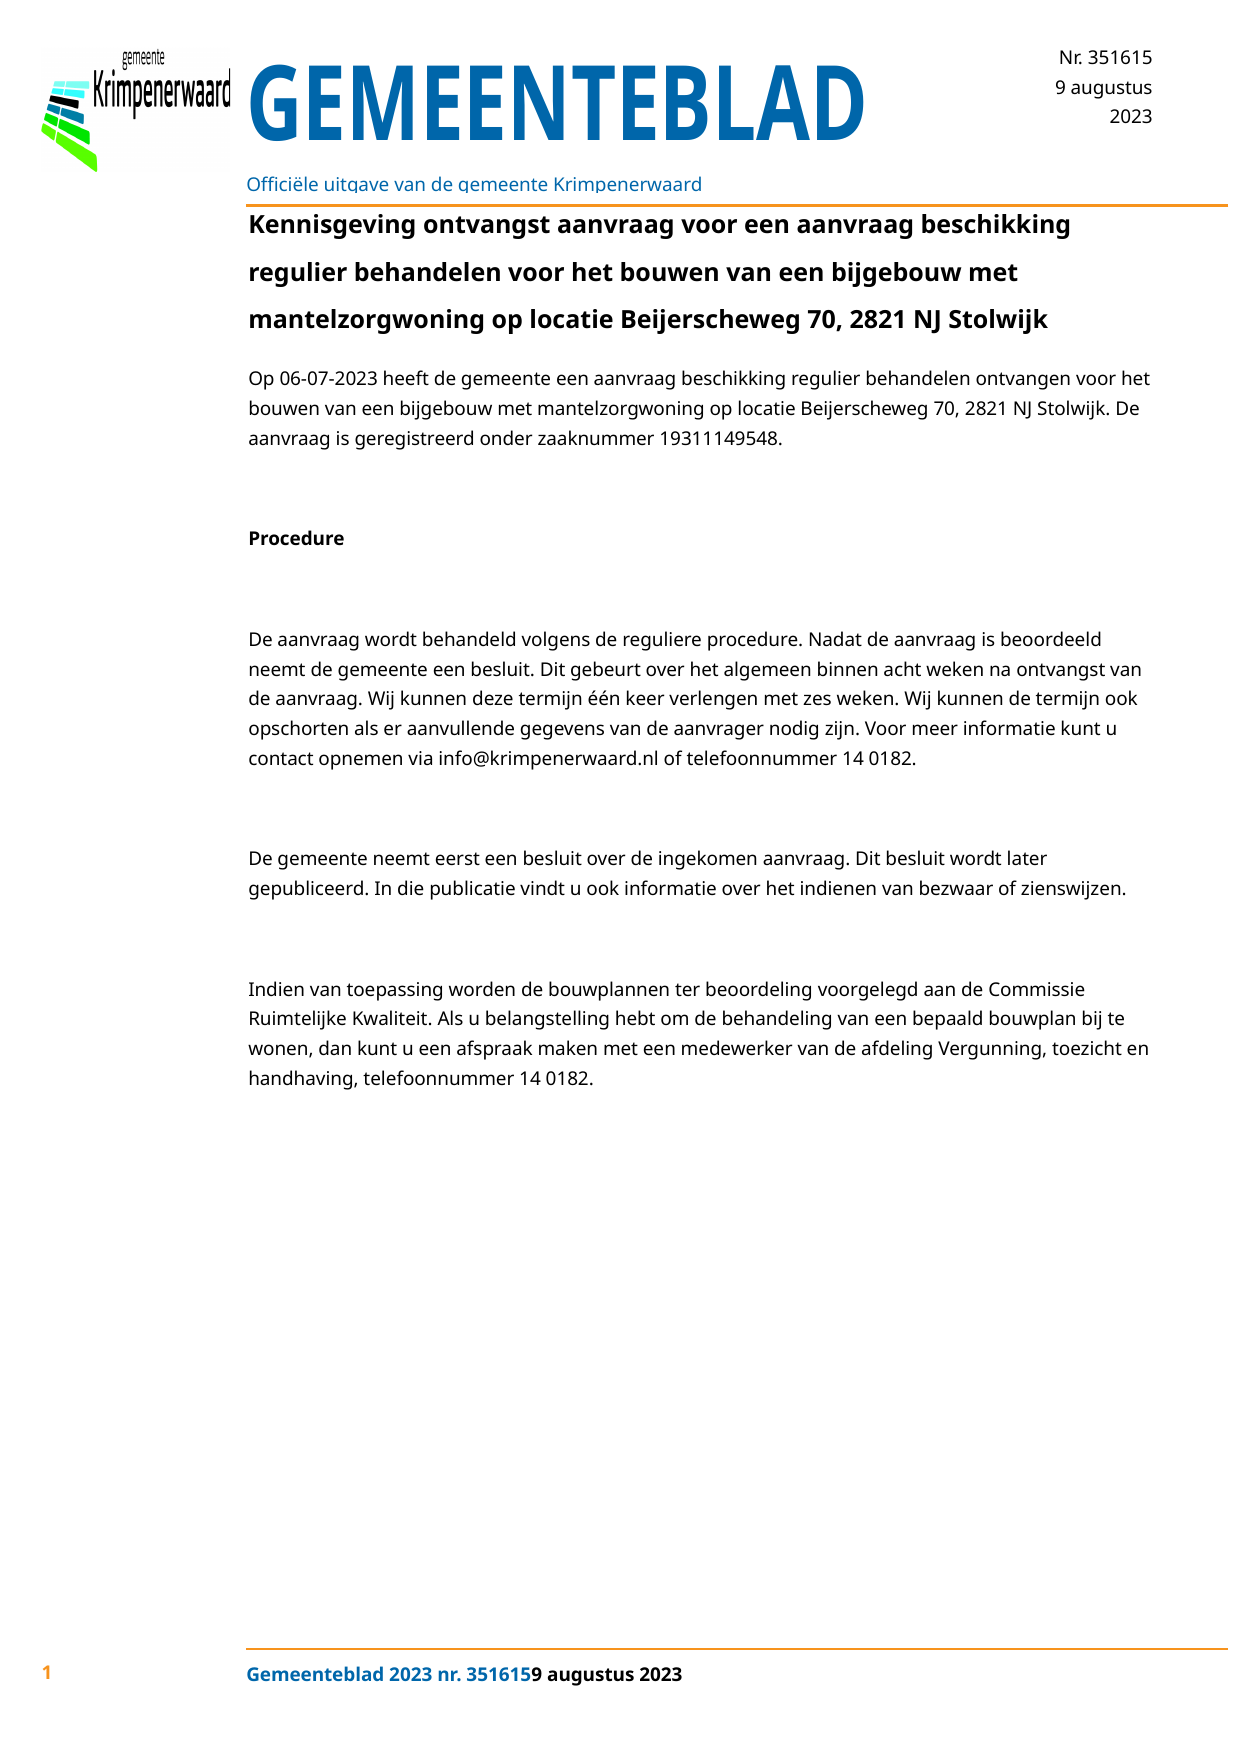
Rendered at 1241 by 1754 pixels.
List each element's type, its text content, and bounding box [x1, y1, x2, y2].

text De gemeente neemt eerst een besluit over de ingekomen aanvraag. Dit besluit wordt later gepubliceerd. In die publicatie vindt u ook informatie over het indienen van bezwaar of zienswijzen. [248, 846, 1152, 901]
text De aanvraag wordt behandeld volgens de reguliere procedure. Nadat de aanvraag is beoordeeld neemt de gemeente een besluit. Dit gebeurt over het algemeen binnen acht weken na ontvangst van de aanvraag. Wij kunnen deze termijn één keer verlengen met zes weken. Wij kunnen de termijn ook opschorten als er aanvullende gegevens van de aanvrager nodig zijn. Voor meer informatie kunt u contact opnemen via info@krimpenerwaard.nl of telefoonnummer 14 0182. [248, 626, 1152, 770]
text Indien van toepassing worden de bouwplannen ter beoordeling voorgelegd aan de Commissie Ruimtelijke Kwaliteit. Als u belangstelling hebt om de behandeling van een bepaald bouwplan bij te wonen, dan kunt u een afspraak maken met een medewerker van de afdeling Vergunning, toezicht en handhaving, telefoonnummer 14 0182. [248, 976, 1152, 1090]
text Op 06-07-2023 heeft de gemeente een aanvraag beschikking regulier behandelen ontvangen voor het bouwen van een bijgebouw met mantelzorgwoning op locatie Beijerscheweg 70, 2821 NJ Stolwijk. De aanvraag is geregistreerd onder zaaknummer 19311149548. [248, 366, 1152, 450]
text Kennisgeving ontvangst aanvraag voor een aanvraag beschikking regulier behandelen voor het bouwen van een bijgebouw met mantelzorgwoning op locatie Beijerscheweg 70, 2821 NJ Stolwijk [248, 207, 1152, 336]
text Procedure [248, 526, 1152, 551]
picture [41, 47, 231, 172]
